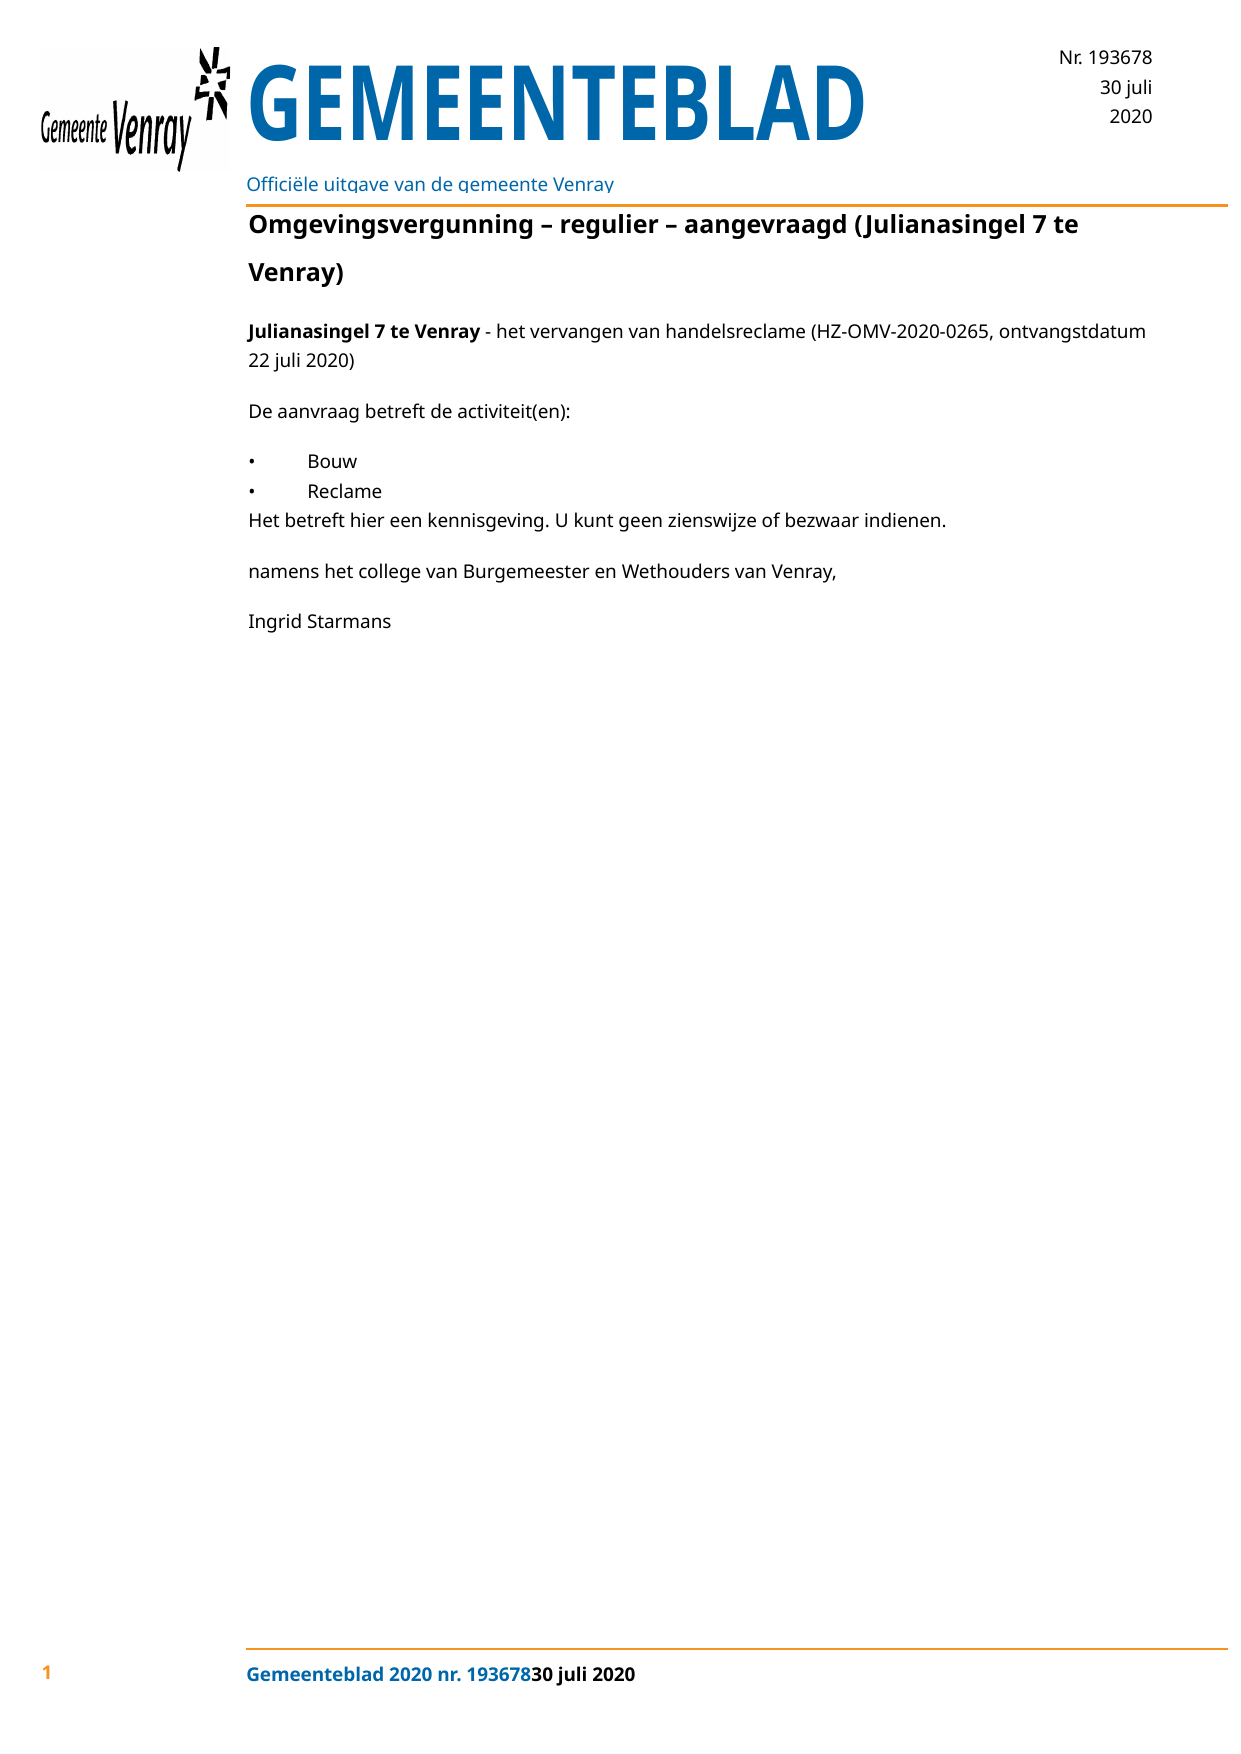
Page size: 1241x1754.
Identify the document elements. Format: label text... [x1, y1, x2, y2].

text Julianasingel 7 te Venray - het vervangen van handelsreclame (HZ-OMV-2020-0265, ontvangstdatum 22 juli 2020) [248, 318, 1152, 373]
list Reclame [248, 478, 1152, 504]
picture [41, 47, 231, 172]
list Bouw [248, 448, 1152, 474]
text Ingrid Starmans [248, 608, 1152, 634]
text Omgevingsvergunning – regulier – aangevraagd (Julianasingel 7 te Venray) [248, 207, 1152, 288]
text De aanvraag betreft de activiteit(en): [248, 398, 1152, 424]
text namens het college van Burgemeester en Wethouders van Venray, [248, 558, 1152, 584]
text Het betreft hier een kennisgeving. U kunt geen zienswijze of bezwaar indienen. [248, 507, 1152, 533]
